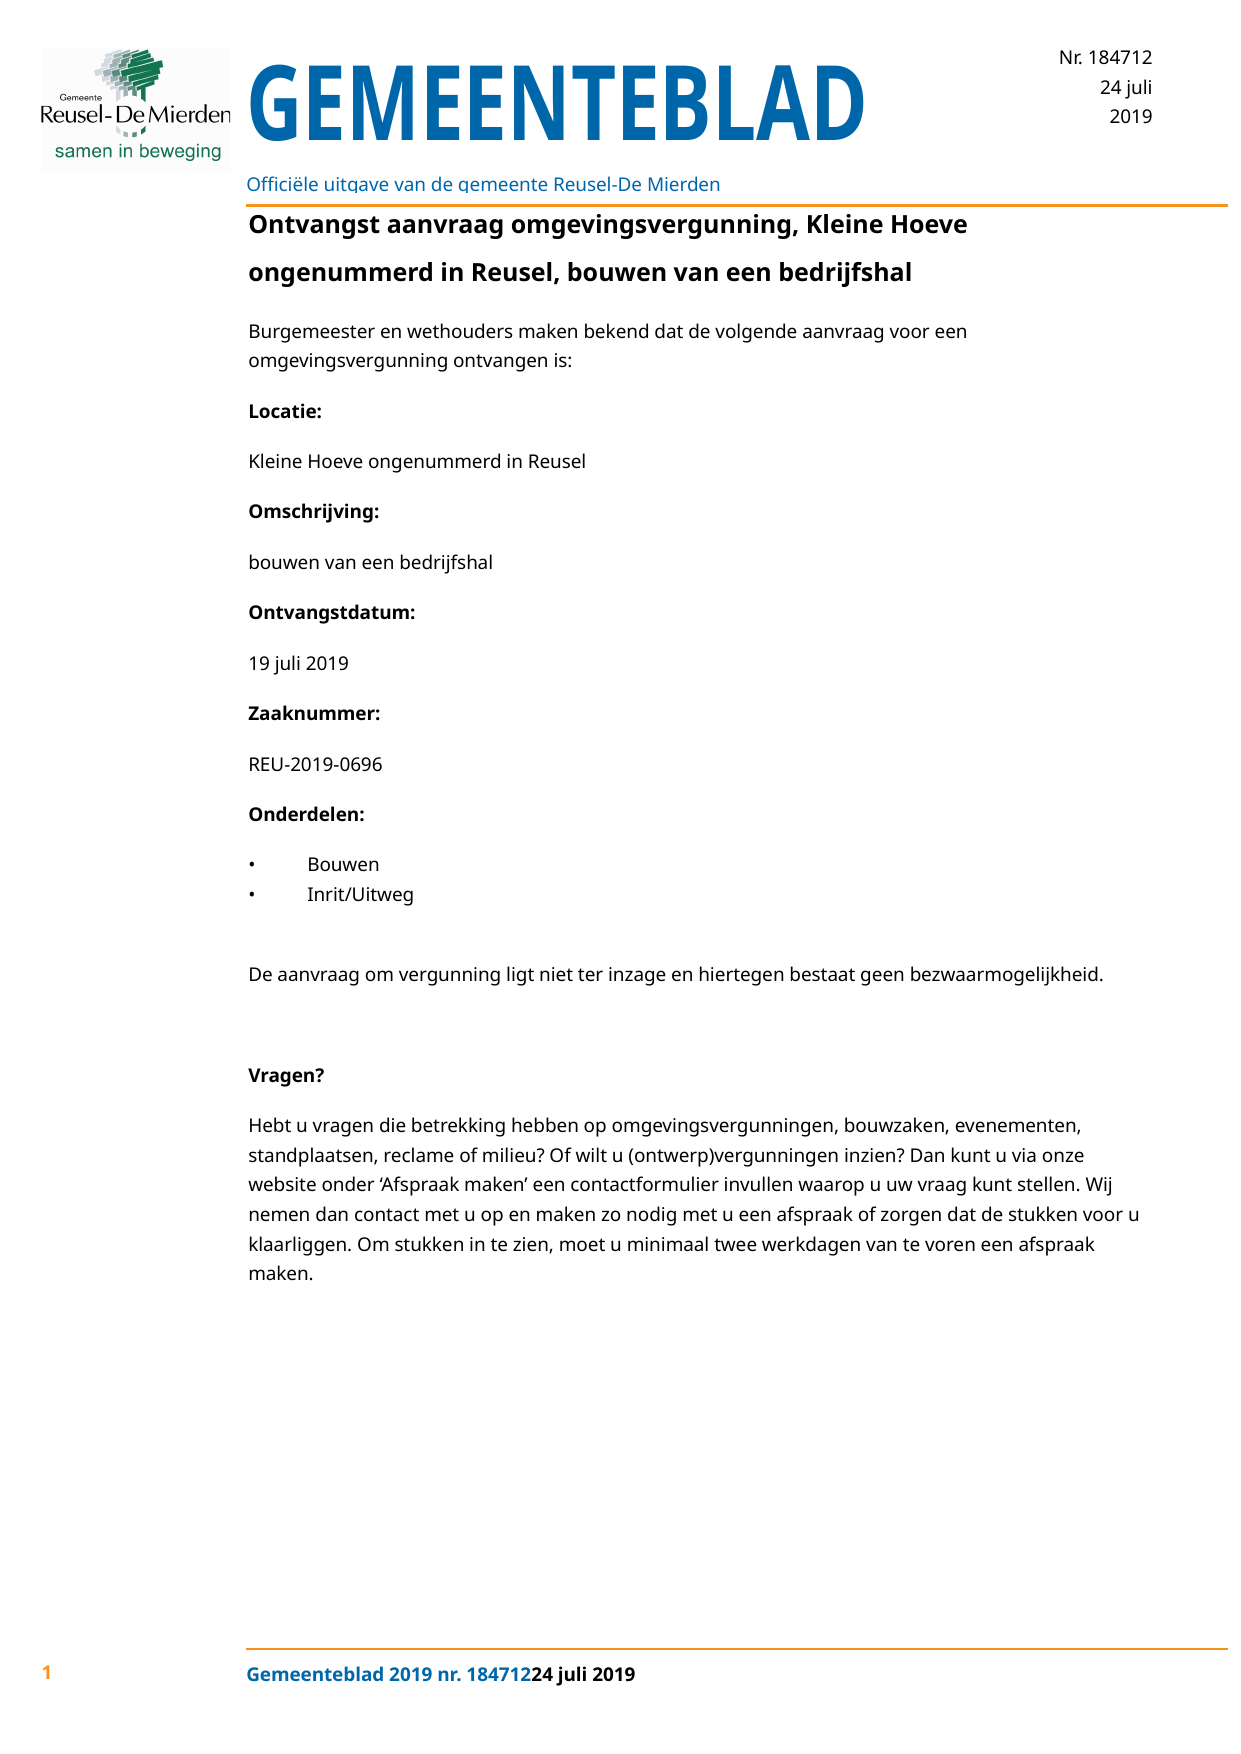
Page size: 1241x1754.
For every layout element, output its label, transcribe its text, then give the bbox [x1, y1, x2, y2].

text 19 juli 2019 [248, 650, 1152, 676]
text Ontvangstdatum: [248, 599, 1152, 625]
text bouwen van een bedrijfshal [248, 549, 1152, 575]
text De aanvraag om vergunning ligt niet ter inzage en hiertegen bestaat geen bezwaarmogelijkheid. [248, 961, 1152, 987]
list Bouwen [248, 852, 1152, 877]
text Zaaknummer: [248, 700, 1152, 726]
text Ontvangst aanvraag omgevingsvergunning, Kleine Hoeve ongenummerd in Reusel, bouwen van een bedrijfshal [248, 207, 1152, 288]
text Onderdelen: [248, 801, 1152, 827]
text Kleine Hoeve ongenummerd in Reusel [248, 448, 1152, 474]
text Locatie: [248, 398, 1152, 424]
text Omschrijving: [248, 499, 1152, 524]
picture [41, 47, 231, 172]
text Burgemeester en wethouders maken bekend dat de volgende aanvraag voor een omgevingsvergunning ontvangen is: [248, 318, 1152, 373]
list Inrit/Uitweg [248, 881, 1152, 907]
text REU-2019-0696 [248, 751, 1152, 777]
text Hebt u vragen die betrekking hebben op omgevingsvergunningen, bouwzaken, evenementen, standplaatsen, reclame of milieu? Of wilt u (ontwerp)vergunningen inzien? Dan kunt u via onze website onder ‘Afspraak maken’ een contactformulier invullen waarop u uw vraag kunt stellen. Wij nemen dan contact met u op en maken zo nodig met u een afspraak of zorgen dat de stukken voor u klaarliggen. Om stukken in te zien, moet u minimaal twee werkdagen van te voren een afspraak maken. [248, 1112, 1152, 1286]
text Vragen? [248, 1062, 1152, 1088]
